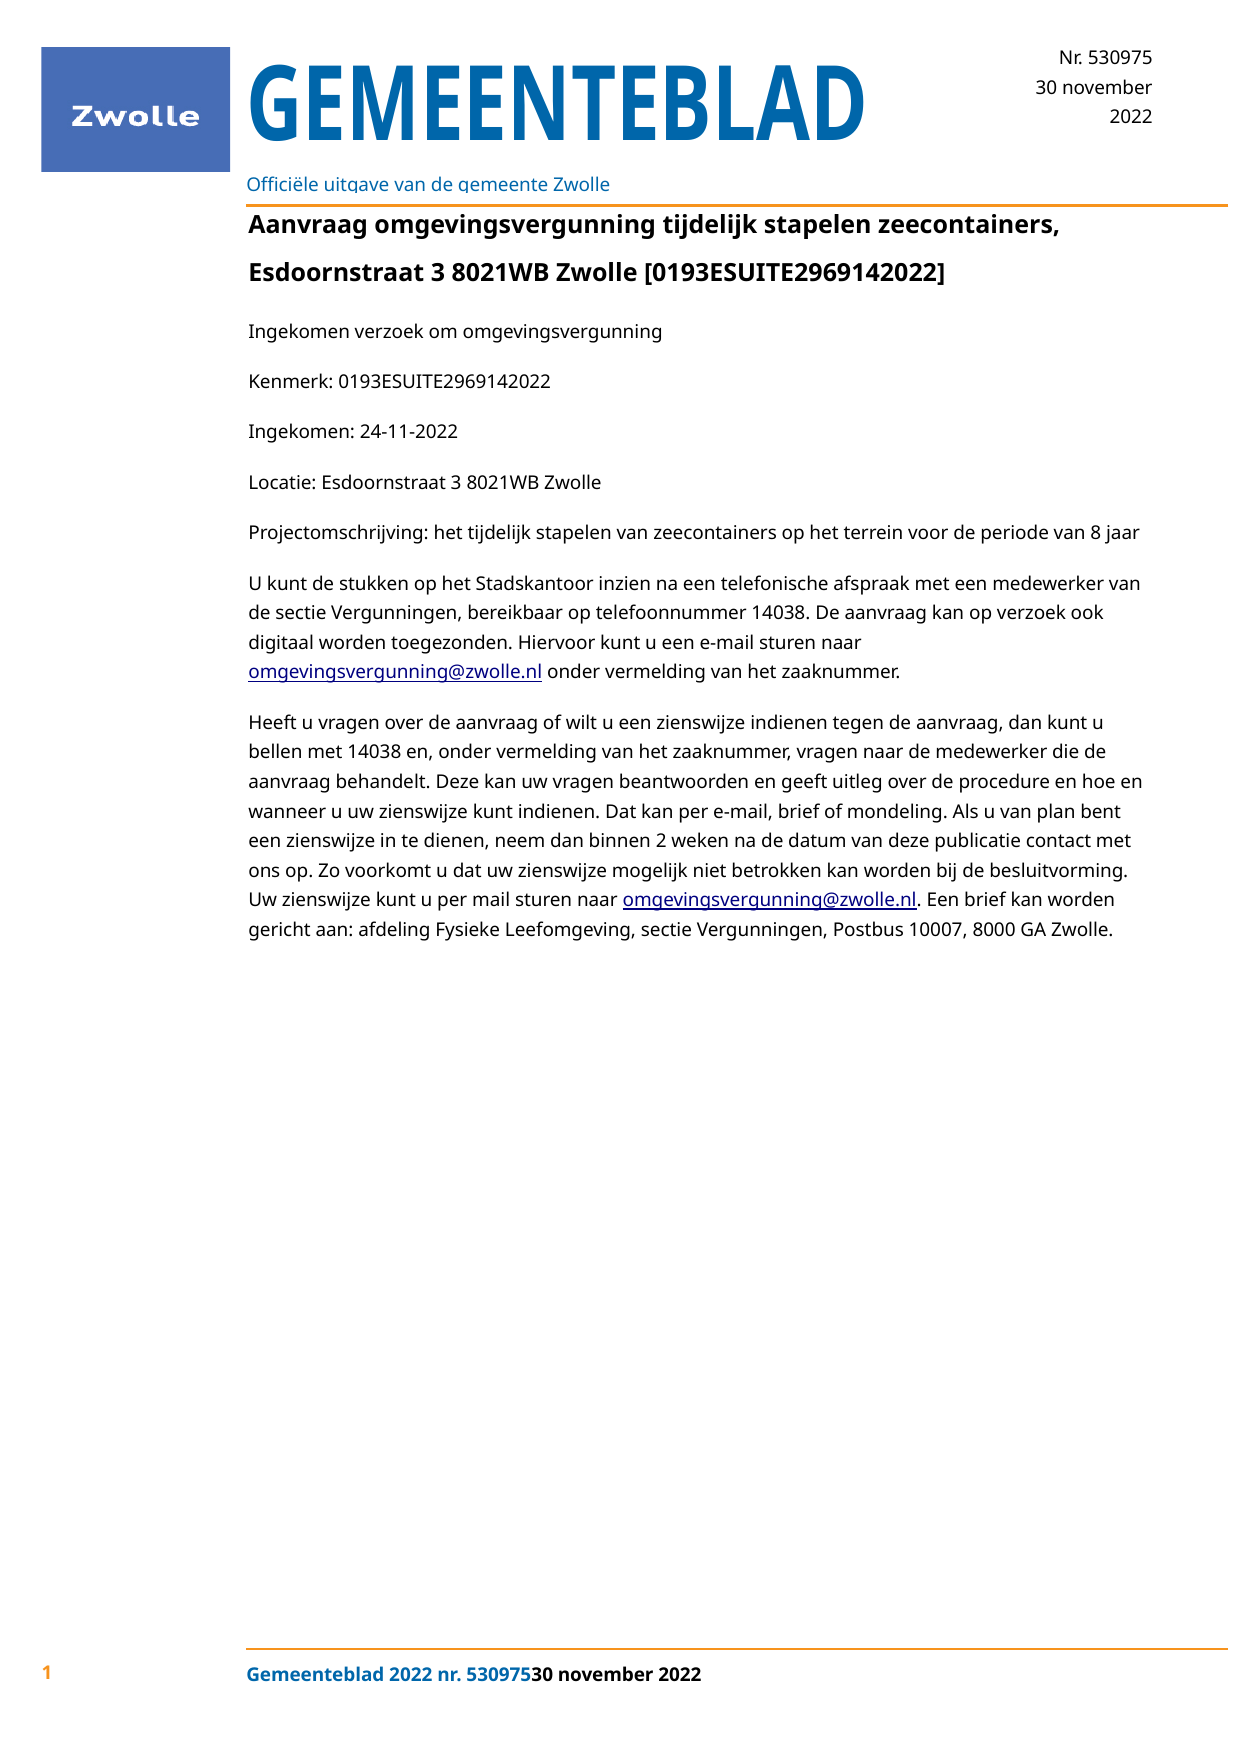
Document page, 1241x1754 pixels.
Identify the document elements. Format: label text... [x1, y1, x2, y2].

text Heeft u vragen over de aanvraag of wilt u een zienswijze indienen tegen de aanvraag, dan kunt u bellen met 14038 en, onder vermelding van het zaaknummer, vragen naar de medewerker die de aanvraag behandelt. Deze kan uw vragen beantwoorden en geeft uitleg over de procedure en hoe en wanneer u uw zienswijze kunt indienen. Dat kan per e-mail, brief of mondeling. Als u van plan bent een zienswijze in te dienen, neem dan binnen 2 weken na de datum van deze publicatie contact met ons op. Zo voorkomt u dat uw zienswijze mogelijk niet betrokken kan worden bij de besluitvorming. Uw zienswijze kunt u per mail sturen naar omgevingsvergunning@zwolle.nl. Een brief kan worden gericht aan: afdeling Fysieke Leefomgeving, sectie Vergunningen, Postbus 10007, 8000 GA Zwolle. [248, 709, 1152, 942]
text U kunt de stukken op het Stadskantoor inzien na een telefonische afspraak met een medewerker van de sectie Vergunningen, bereikbaar op telefoonnummer 14038. De aanvraag kan op verzoek ook digitaal worden toegezonden. Hiervoor kunt u een e-mail sturen naar omgevingsvergunning@zwolle.nl onder vermelding van het zaaknummer. [248, 570, 1152, 684]
text Aanvraag omgevingsvergunning tijdelijk stapelen zeecontainers, Esdoornstraat 3 8021WB Zwolle [0193ESUITE2969142022] [248, 207, 1152, 288]
text Kenmerk: 0193ESUITE2969142022 [248, 368, 1152, 394]
text Ingekomen: 24-11-2022 [248, 419, 1152, 444]
text Locatie: Esdoornstraat 3 8021WB Zwolle [248, 469, 1152, 495]
text Ingekomen verzoek om omgevingsvergunning [248, 318, 1152, 344]
text Projectomschrijving: het tijdelijk stapelen van zeecontainers op het terrein voor de periode van 8 jaar [248, 519, 1152, 545]
picture [41, 47, 231, 172]
